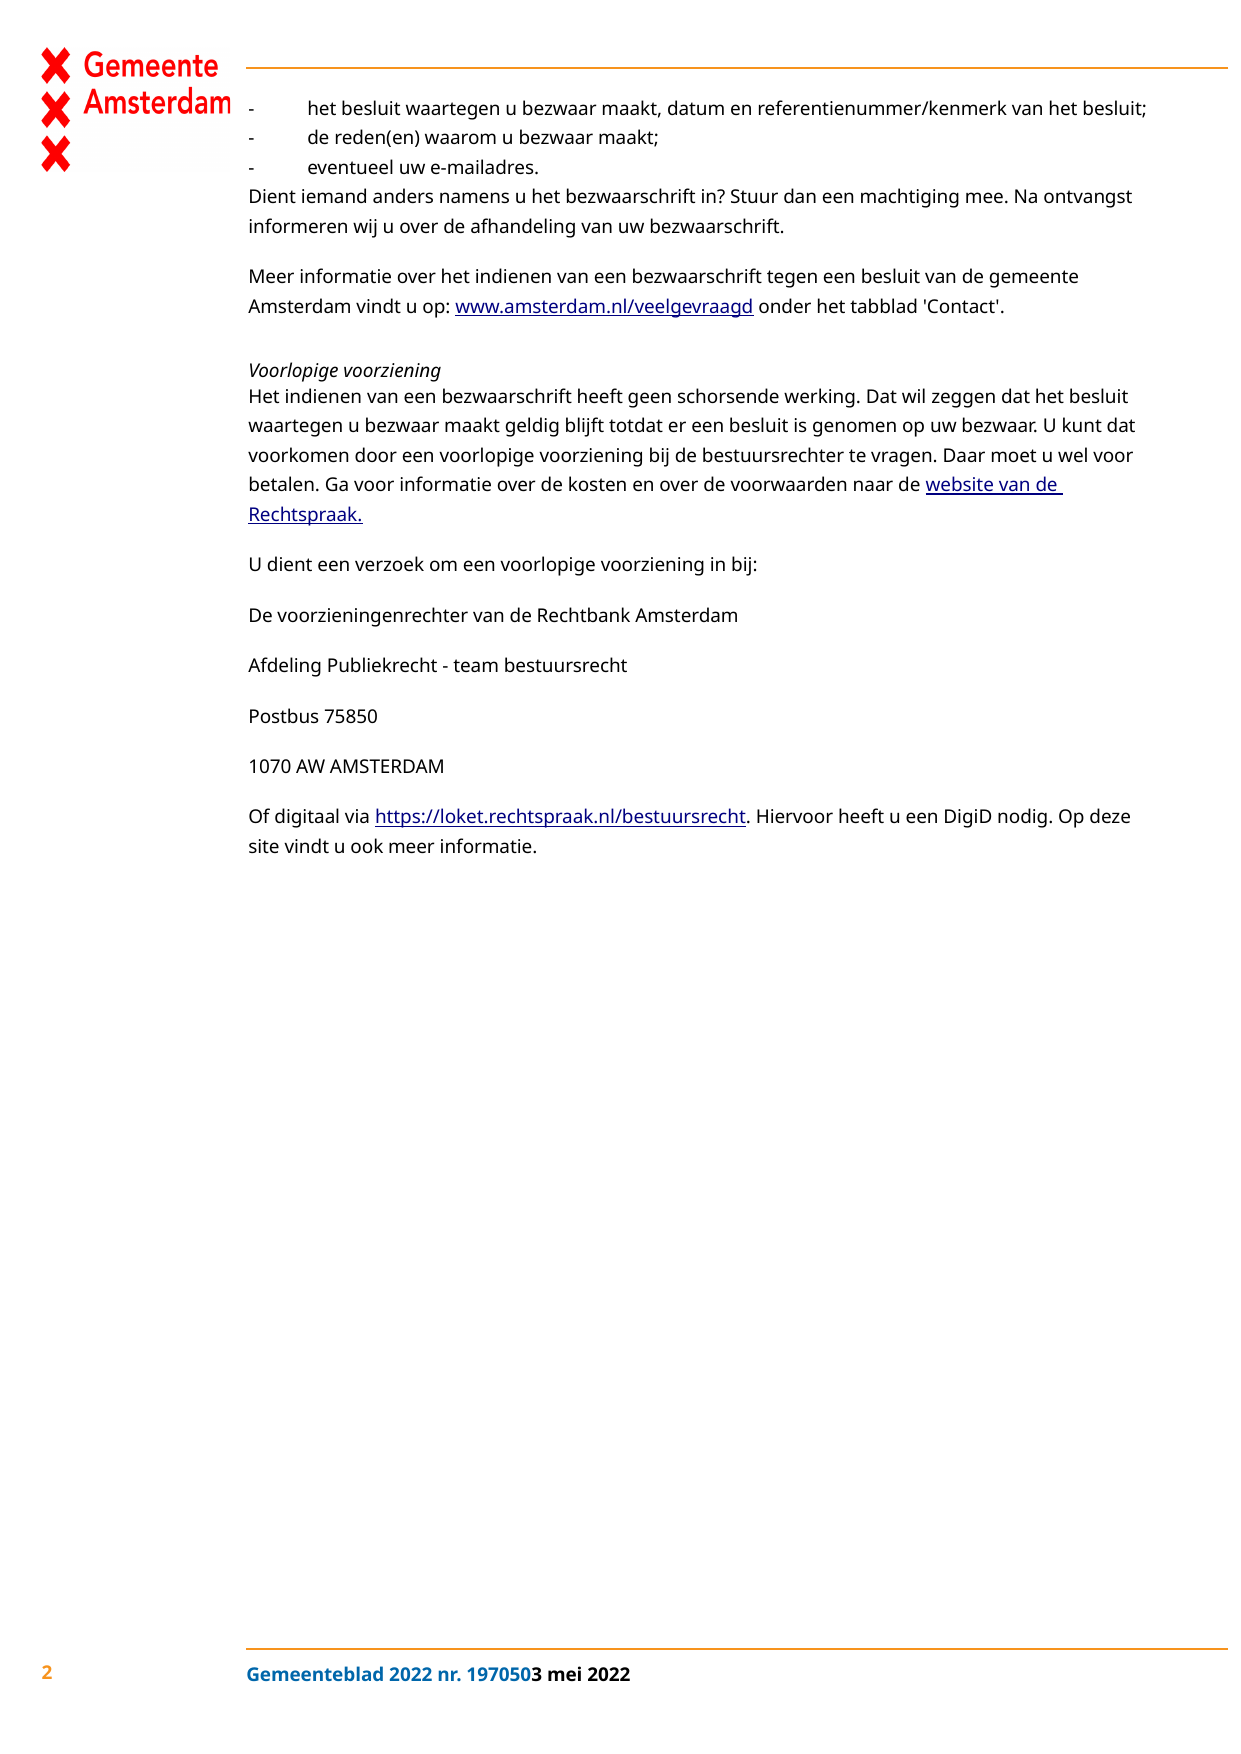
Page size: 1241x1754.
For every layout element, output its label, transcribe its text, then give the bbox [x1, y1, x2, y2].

list het besluit waartegen u bezwaar maakt, datum en referentienummer/kenmerk van het besluit; [248, 95, 1152, 121]
list eventueel uw e-mailadres. [248, 154, 1152, 180]
text U dient een verzoek om een voorlopige voorziening in bij: [248, 552, 1152, 577]
text Het indienen van een bezwaarschrift heeft geen schorsende werking. Dat wil zeggen dat het besluit waartegen u bezwaar maakt geldig blijft totdat er een besluit is genomen op uw bezwaar. U kunt dat voorkomen door een voorlopige voorziening bij de bestuursrechter te vragen. Daar moet u wel voor betalen. Ga voor informatie over de kosten en over de voorwaarden naar de website van de Rechtspraak. [248, 383, 1152, 527]
text Dient iemand anders namens u het bezwaarschrift in? Stuur dan een machtiging mee. Na ontvangst informeren wij u over de afhandeling van uw bezwaarschrift. [248, 183, 1152, 239]
text Afdeling Publiekrecht - team bestuursrecht [248, 652, 1152, 678]
text Meer informatie over het indienen van een bezwaarschrift tegen een besluit van de gemeente Amsterdam vindt u op: www.amsterdam.nl/veelgevraagd onder het tabblad 'Contact'. [248, 263, 1152, 319]
text Voorlopige voorziening [248, 357, 1152, 383]
picture [41, 47, 231, 172]
text Of digitaal via https://loket.rechtspraak.nl/bestuursrecht. Hiervoor heeft u een DigiD nodig. Op deze site vindt u ook meer informatie. [248, 804, 1152, 859]
text 1070 AW AMSTERDAM [248, 753, 1152, 779]
text Postbus 75850 [248, 703, 1152, 728]
list de reden(en) waarom u bezwaar maakt; [248, 124, 1152, 150]
text De voorzieningenrechter van de Rechtbank Amsterdam [248, 602, 1152, 628]
